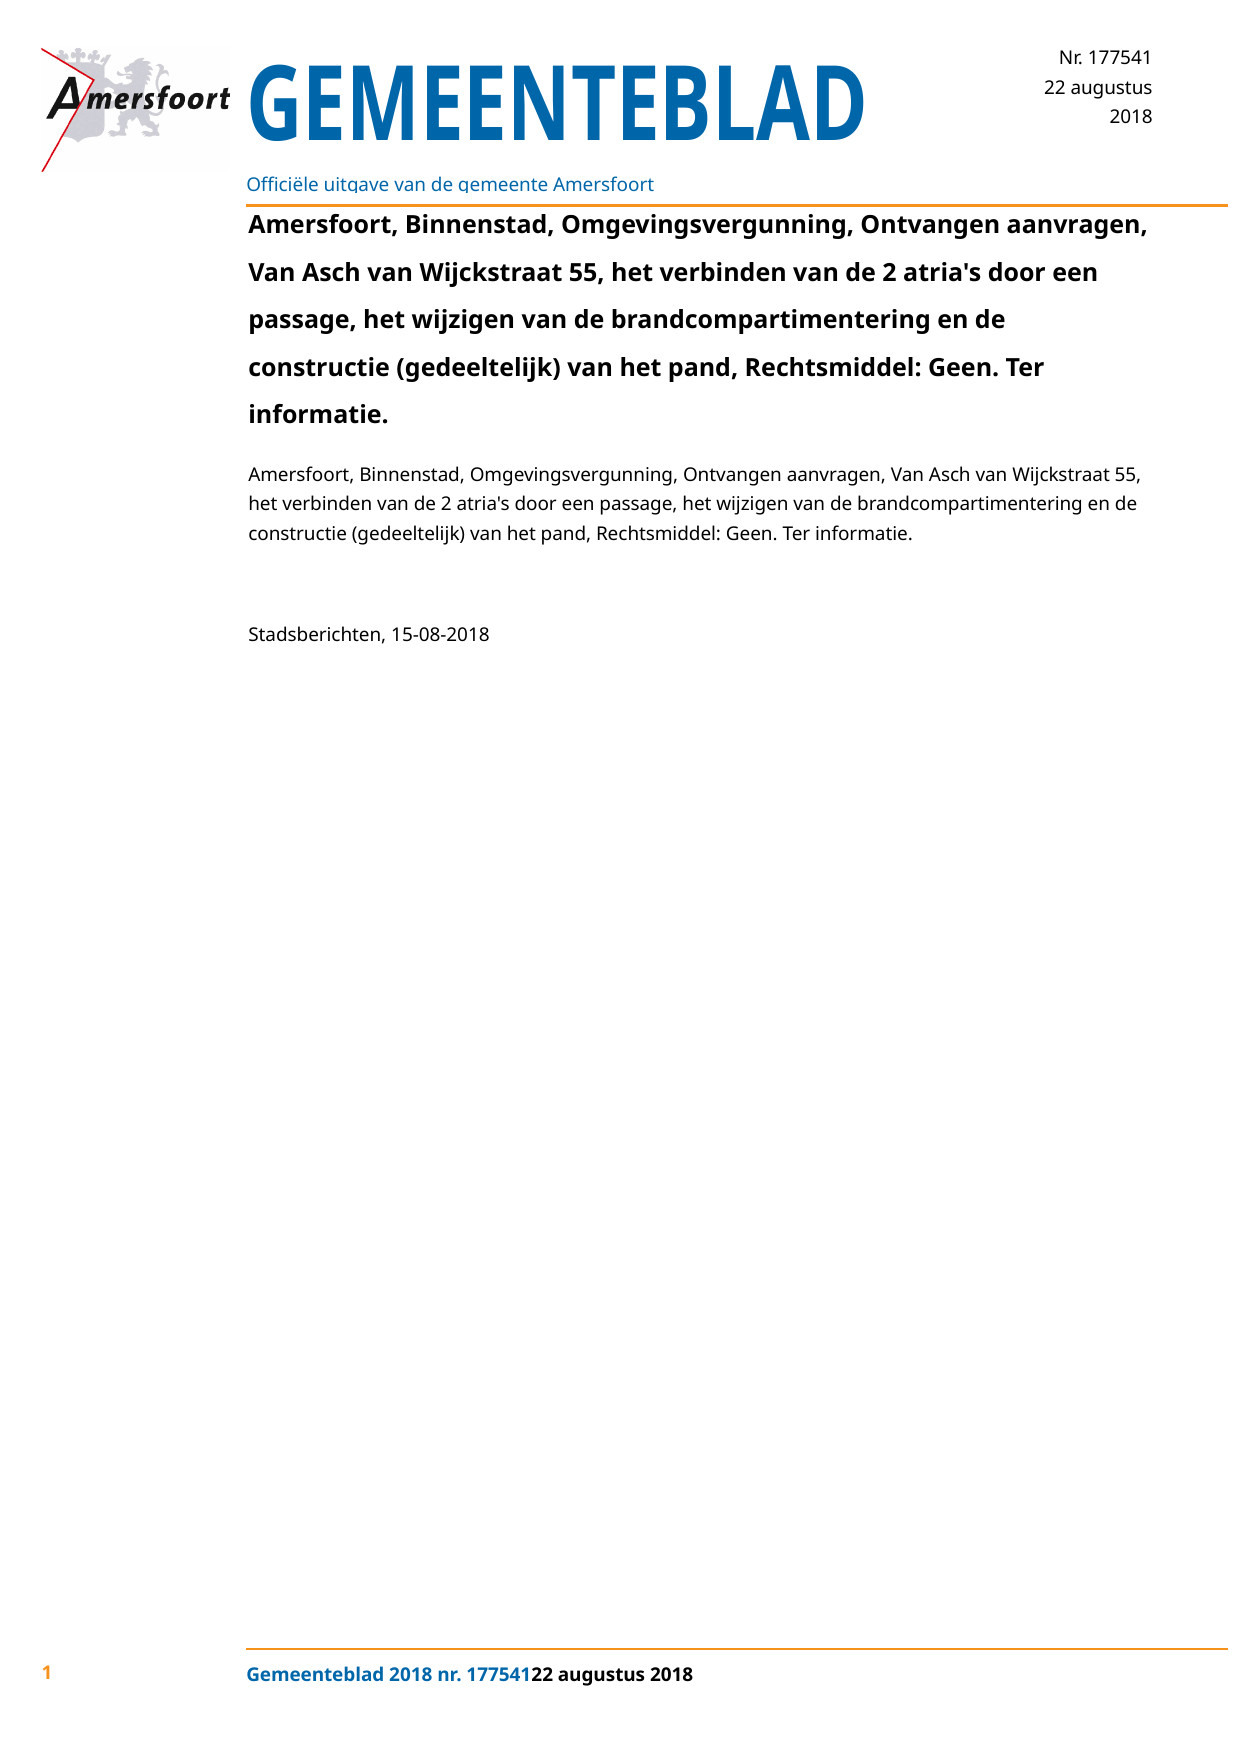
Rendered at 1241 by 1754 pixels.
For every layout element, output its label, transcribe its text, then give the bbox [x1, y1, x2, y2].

text Stadsberichten, 15-08-2018 [248, 621, 1152, 646]
text Amersfoort, Binnenstad, Omgevingsvergunning, Ontvangen aanvragen, Van Asch van Wijckstraat 55, het verbinden van de 2 atria's door een passage, het wijzigen van de brandcompartimentering en de constructie (gedeeltelijk) van het pand, Rechtsmiddel: Geen. Ter informatie. [248, 461, 1152, 546]
picture [41, 47, 231, 172]
text Amersfoort, Binnenstad, Omgevingsvergunning, Ontvangen aanvragen, Van Asch van Wijckstraat 55, het verbinden van de 2 atria's door een passage, het wijzigen van de brandcompartimentering en de constructie (gedeeltelijk) van het pand, Rechtsmiddel: Geen. Ter informatie. [248, 207, 1152, 431]
